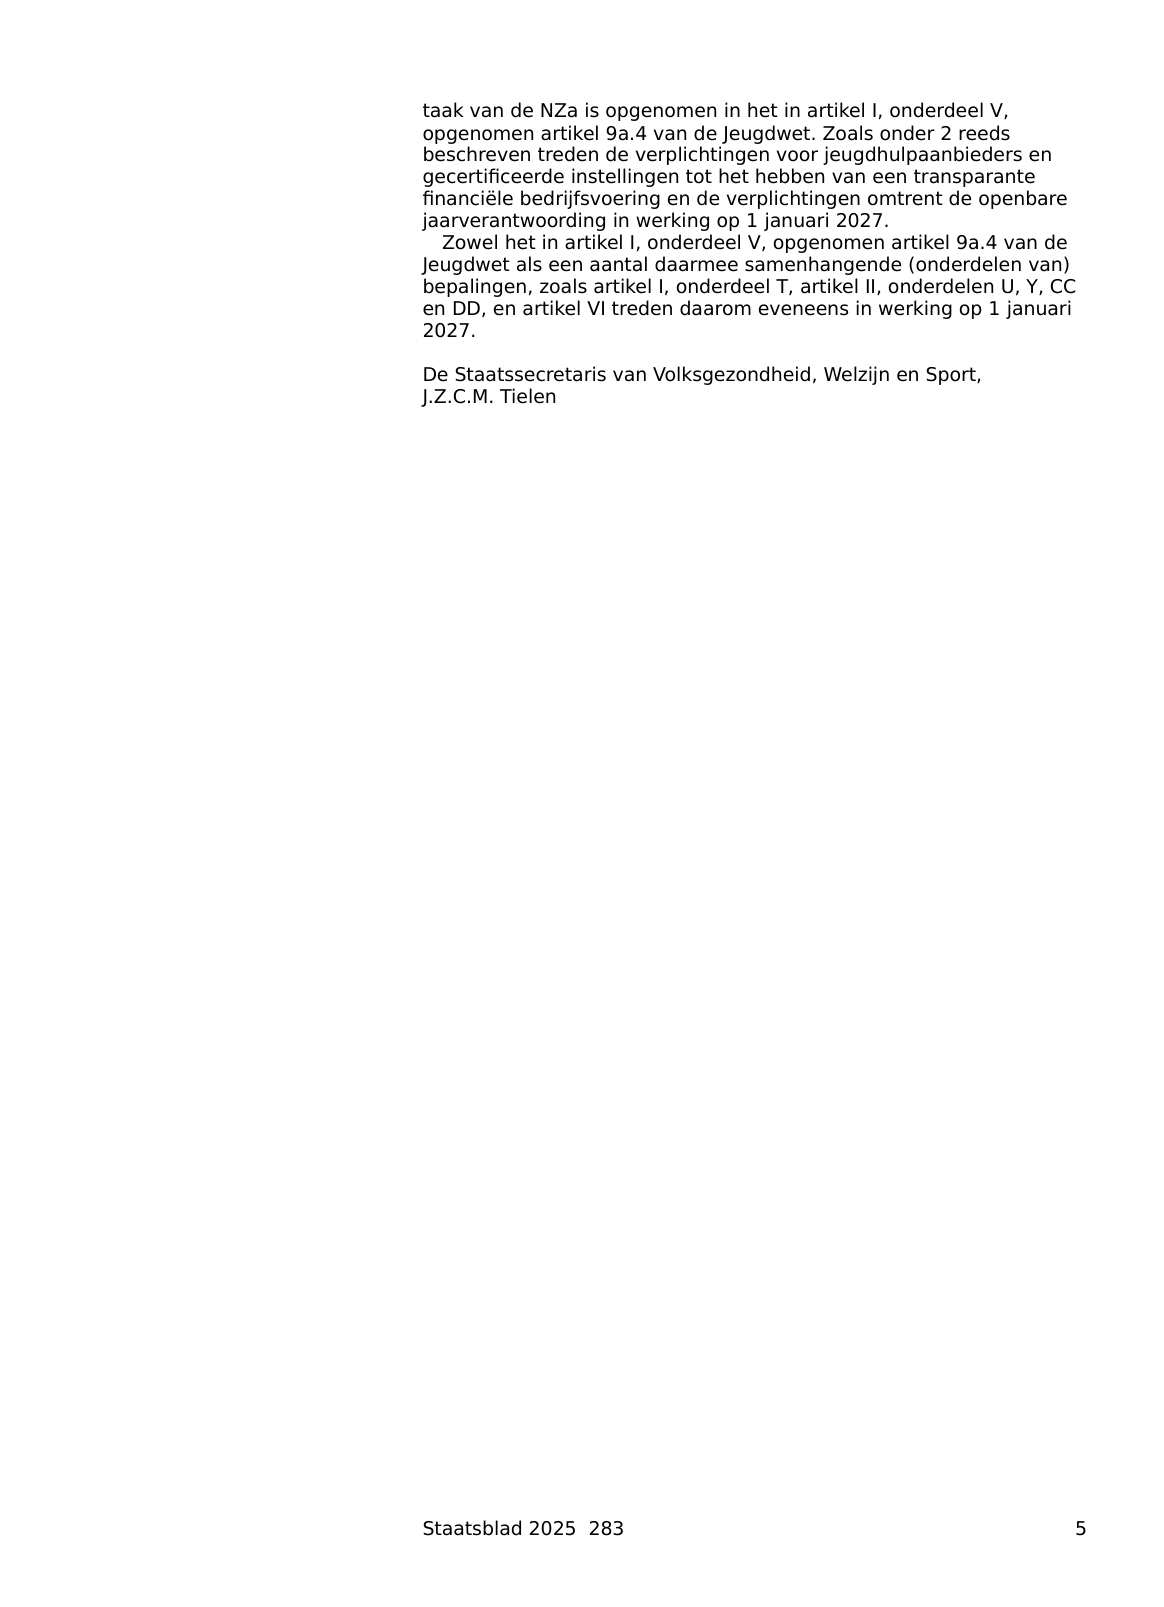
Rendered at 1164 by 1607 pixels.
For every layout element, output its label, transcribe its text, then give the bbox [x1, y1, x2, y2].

text taak van de NZa is opgenomen in het in artikel I, onderdeel V, opgenomen artikel 9a.4 van de Jeugdwet. Zoals onder 2 reeds beschreven treden de verplichtingen voor jeugdhulpaanbieders en gecertificeerde instellingen tot het hebben van een transparante financiële bedrijfsvoering en de verplichtingen omtrent de openbare jaarverantwoording in werking op 1 januari 2027. [422, 100, 1087, 232]
text De Staatssecretaris van Volksgezondheid, Welzijn en Sport, J.Z.C.M. Tielen [422, 364, 1087, 408]
text Zowel het in artikel I, onderdeel V, opgenomen artikel 9a.4 van de Jeugdwet als een aantal daarmee samenhangende (onderdelen van) bepalingen, zoals artikel I, onderdeel T, artikel II, onderdelen U, Y, CC en DD, en artikel VI treden daarom eveneens in werking op 1 januari 2027. [422, 232, 1087, 342]
